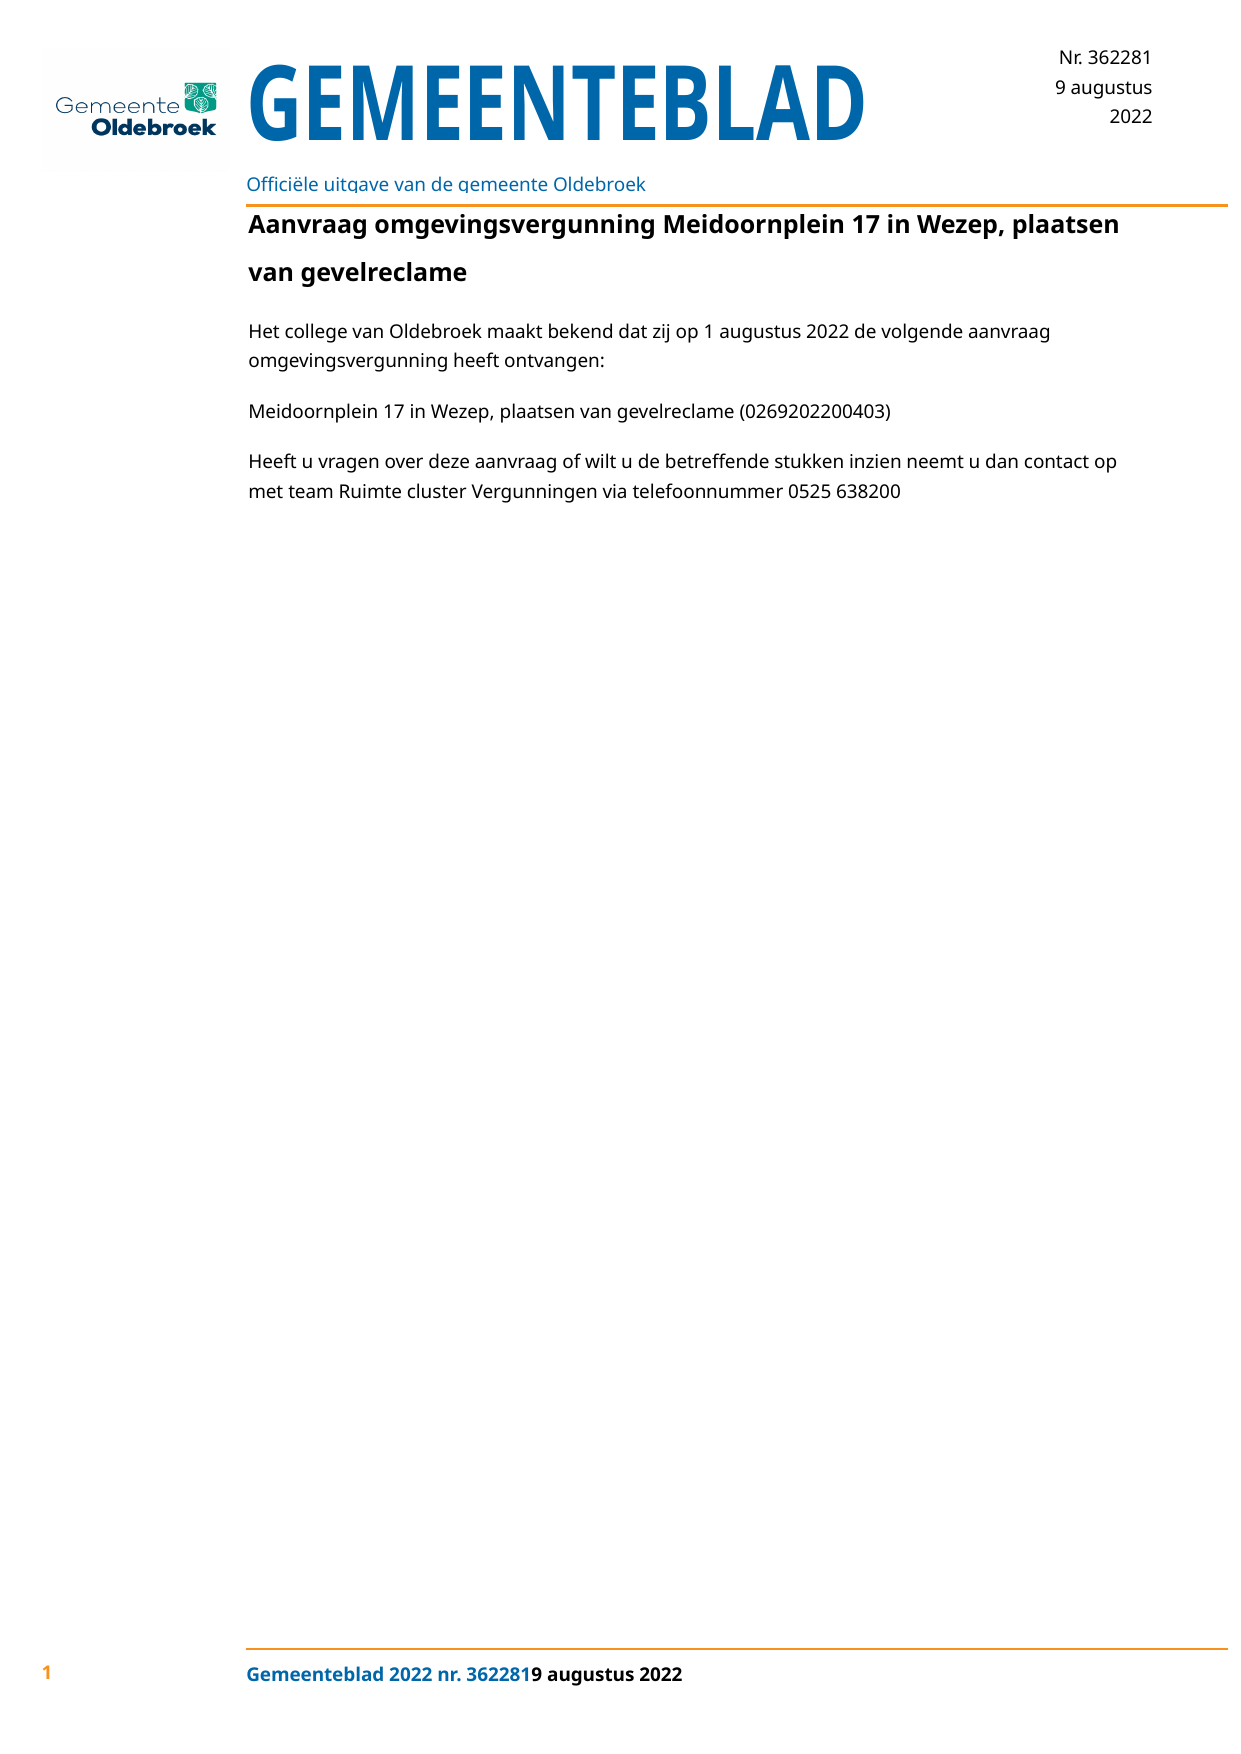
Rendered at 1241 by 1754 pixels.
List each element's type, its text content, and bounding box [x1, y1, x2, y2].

picture [41, 47, 231, 172]
text Heeft u vragen over deze aanvraag of wilt u de betreffende stukken inzien neemt u dan contact op met team Ruimte cluster Vergunningen via telefoonnummer 0525 638200 [248, 448, 1152, 504]
text Aanvraag omgevingsvergunning Meidoornplein 17 in Wezep, plaatsen van gevelreclame [248, 207, 1152, 288]
text Het college van Oldebroek maakt bekend dat zij op 1 augustus 2022 de volgende aanvraag omgevingsvergunning heeft ontvangen: [248, 318, 1152, 373]
text Meidoornplein 17 in Wezep, plaatsen van gevelreclame (0269202200403) [248, 398, 1152, 424]
